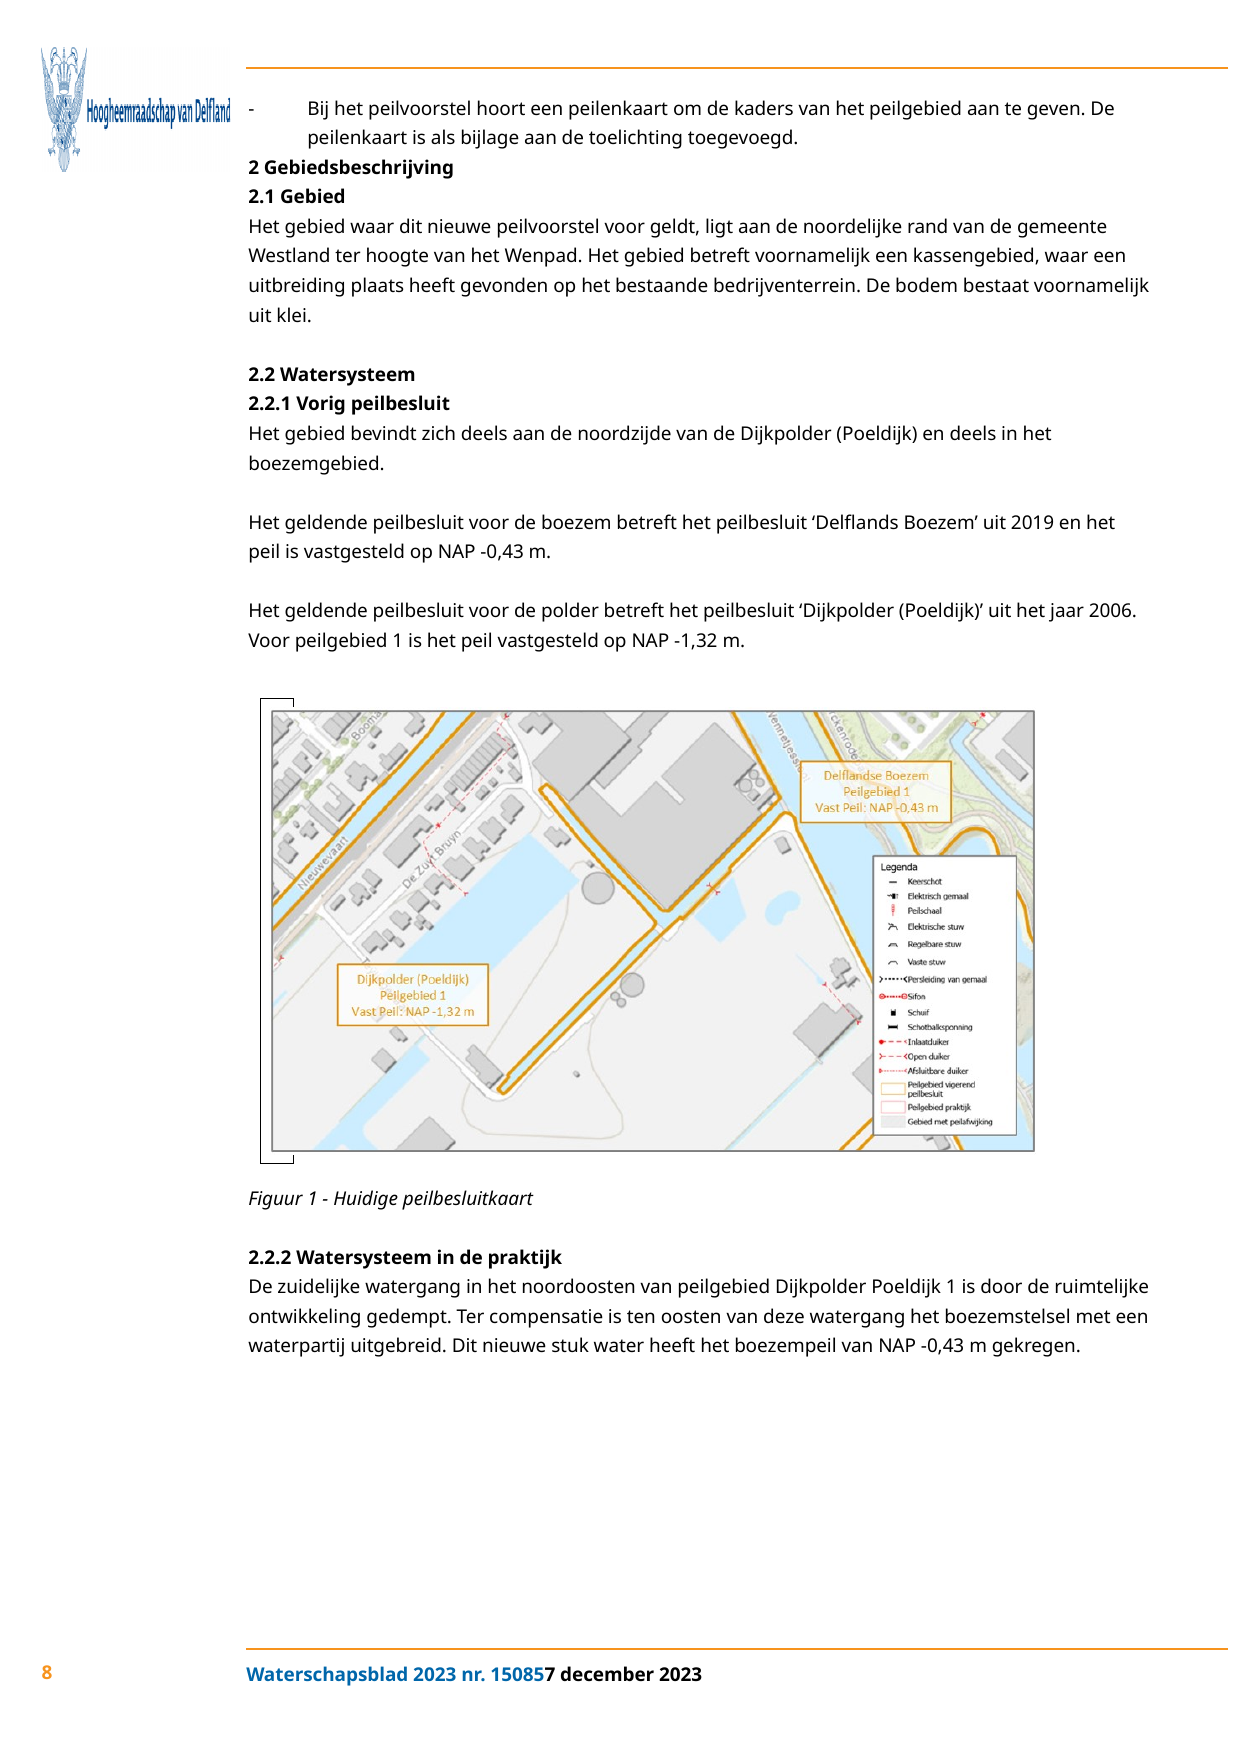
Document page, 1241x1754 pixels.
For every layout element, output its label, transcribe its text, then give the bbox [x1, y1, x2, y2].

text 2.2 Watersysteem [248, 361, 1152, 387]
text Het geldende peilbesluit voor de boezem betreft het peilbesluit ‘Delflands Boezem’ uit 2019 en het peil is vastgesteld op NAP -0,43 m. [248, 509, 1152, 564]
text 2 Gebiedsbeschrijving [248, 154, 1152, 180]
text Het gebied waar dit nieuwe peilvoorstel voor geldt, ligt aan de noordelijke rand van de gemeente Westland ter hoogte van het Wenpad. Het gebied betreft voornamelijk een kassengebied, waar een uitbreiding plaats heeft gevonden op het bestaande bedrijventerrein. De bodem bestaat voornamelijk uit klei. [248, 213, 1152, 328]
text De zuidelijke watergang in het noordoosten van peilgebied Dijkpolder Poeldijk 1 is door de ruimtelijke ontwikkeling gedempt. Ter compensatie is ten oosten van deze watergang het boezemstelsel met een waterpartij uitgebreid. Dit nieuwe stuk water heeft het boezempeil van NAP -0,43 m gekregen. [248, 1273, 1152, 1358]
text Het gebied bevindt zich deels aan de noordzijde van de Dijkpolder (Poeldijk) en deels in het boezemgebied. [248, 420, 1152, 476]
text Figuur 1 - Huidige peilbesluitkaart [248, 1185, 1152, 1210]
text 2.2.1 Vorig peilbesluit [248, 391, 1152, 416]
text Het geldende peilbesluit voor de polder betreft het peilbesluit ‘Dijkpolder (Poeldijk)’ uit het jaar 2006. Voor peilgebied 1 is het peil vastgesteld op NAP -1,32 m. [248, 598, 1152, 653]
text 2.1 Gebied [248, 183, 1152, 209]
text 2.2.2 Watersysteem in de praktijk [248, 1244, 1152, 1269]
picture [268, 707, 1037, 1155]
list Bij het peilvoorstel hoort een peilenkaart om de kaders van het peilgebied aan te geven. De peilenkaart is als bijlage aan de toelichting toegevoegd. [248, 95, 1152, 150]
picture [41, 47, 231, 172]
